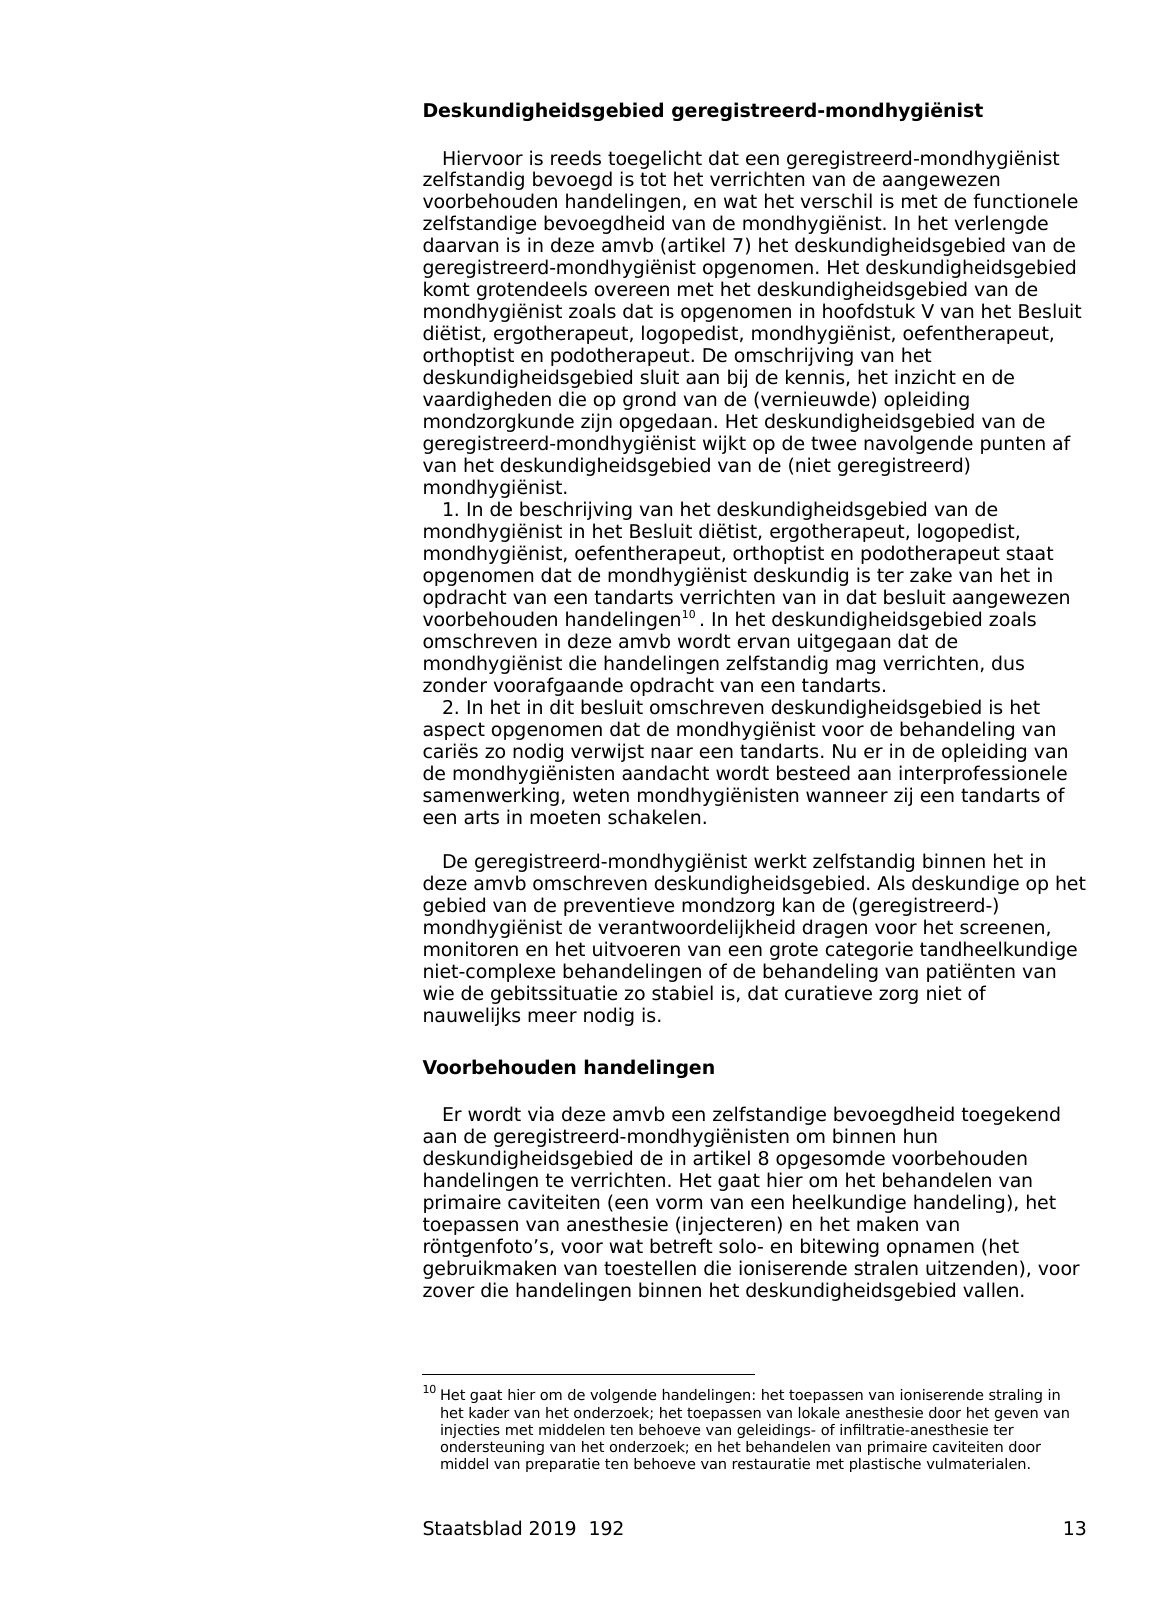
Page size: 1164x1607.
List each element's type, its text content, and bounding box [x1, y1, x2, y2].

subtitle Voorbehouden handelingen [422, 1057, 1087, 1079]
text De geregistreerd-mondhygiënist werkt zelfstandig binnen het in deze amvb omschreven deskundigheidsgebied. Als deskundige op het gebied van de preventieve mondzorg kan de (geregistreerd-) mondhygiënist de verantwoordelijkheid dragen voor het screenen, monitoren en het uitvoeren van een grote categorie tandheelkundige niet-complexe behandelingen of de behandeling van patiënten van wie de gebitssituatie zo stabiel is, dat curatieve zorg niet of nauwelijks meer nodig is. [422, 851, 1087, 1027]
subtitle Deskundigheidsgebied geregistreerd-mondhygiënist [422, 100, 1087, 122]
text Het gaat hier om de volgende handelingen: het toepassen van ioniserende straling in het kader van het onderzoek; het toepassen van lokale anesthesie door het geven van injecties met middelen ten behoeve van geleidings- of infiltratie-anesthesie ter ondersteuning van het onderzoek; en het behandelen van primaire caviteiten door middel van preparatie ten behoeve van restauratie met plastische vulmaterialen. [422, 1383, 1087, 1473]
text 1. In de beschrijving van het deskundigheidsgebied van de mondhygiënist in het Besluit diëtist, ergotherapeut, logopedist, mondhygiënist, oefentherapeut, orthoptist en podotherapeut staat opgenomen dat de mondhygiënist deskundig is ter zake van het in opdracht van een tandarts verrichten van in dat besluit aangewezen voorbehouden handelingen. In het deskundigheidsgebied zoals omschreven in deze amvb wordt ervan uitgegaan dat de mondhygiënist die handelingen zelfstandig mag verrichten, dus zonder voorafgaande opdracht van een tandarts. [422, 499, 1087, 697]
text Er wordt via deze amvb een zelfstandige bevoegdheid toegekend aan de geregistreerd-mondhygiënisten om binnen hun deskundigheidsgebied de in artikel 8 opgesomde voorbehouden handelingen te verrichten. Het gaat hier om het behandelen van primaire caviteiten (een vorm van een heelkundige handeling), het toepassen van anesthesie (injecteren) en het maken van röntgenfoto’s, voor wat betreft solo- en bitewing opnamen (het gebruikmaken van toestellen die ioniserende stralen uitzenden), voor zover die handelingen binnen het deskundigheidsgebied vallen. [422, 1104, 1087, 1302]
text Hiervoor is reeds toegelicht dat een geregistreerd-mondhygiënist zelfstandig bevoegd is tot het verrichten van de aangewezen voorbehouden handelingen, en wat het verschil is met de functionele zelfstandige bevoegdheid van de mondhygiënist. In het verlengde daarvan is in deze amvb (artikel 7) het deskundigheidsgebied van de geregistreerd-mondhygiënist opgenomen. Het deskundigheidsgebied komt grotendeels overeen met het deskundigheidsgebied van de mondhygiënist zoals dat is opgenomen in hoofdstuk V van het Besluit diëtist, ergotherapeut, logopedist, mondhygiënist, oefentherapeut, orthoptist en podotherapeut. De omschrijving van het deskundigheidsgebied sluit aan bij de kennis, het inzicht en de vaardigheden die op grond van de (vernieuwde) opleiding mondzorgkunde zijn opgedaan. Het deskundigheidsgebied van de geregistreerd-mondhygiënist wijkt op de twee navolgende punten af van het deskundigheidsgebied van de (niet geregistreerd) mondhygiënist. [422, 147, 1087, 499]
text 2. In het in dit besluit omschreven deskundigheidsgebied is het aspect opgenomen dat de mondhygiënist voor de behandeling van cariës zo nodig verwijst naar een tandarts. Nu er in de opleiding van de mondhygiënisten aandacht wordt besteed aan interprofessionele samenwerking, weten mondhygiënisten wanneer zij een tandarts of een arts in moeten schakelen. [422, 697, 1087, 829]
